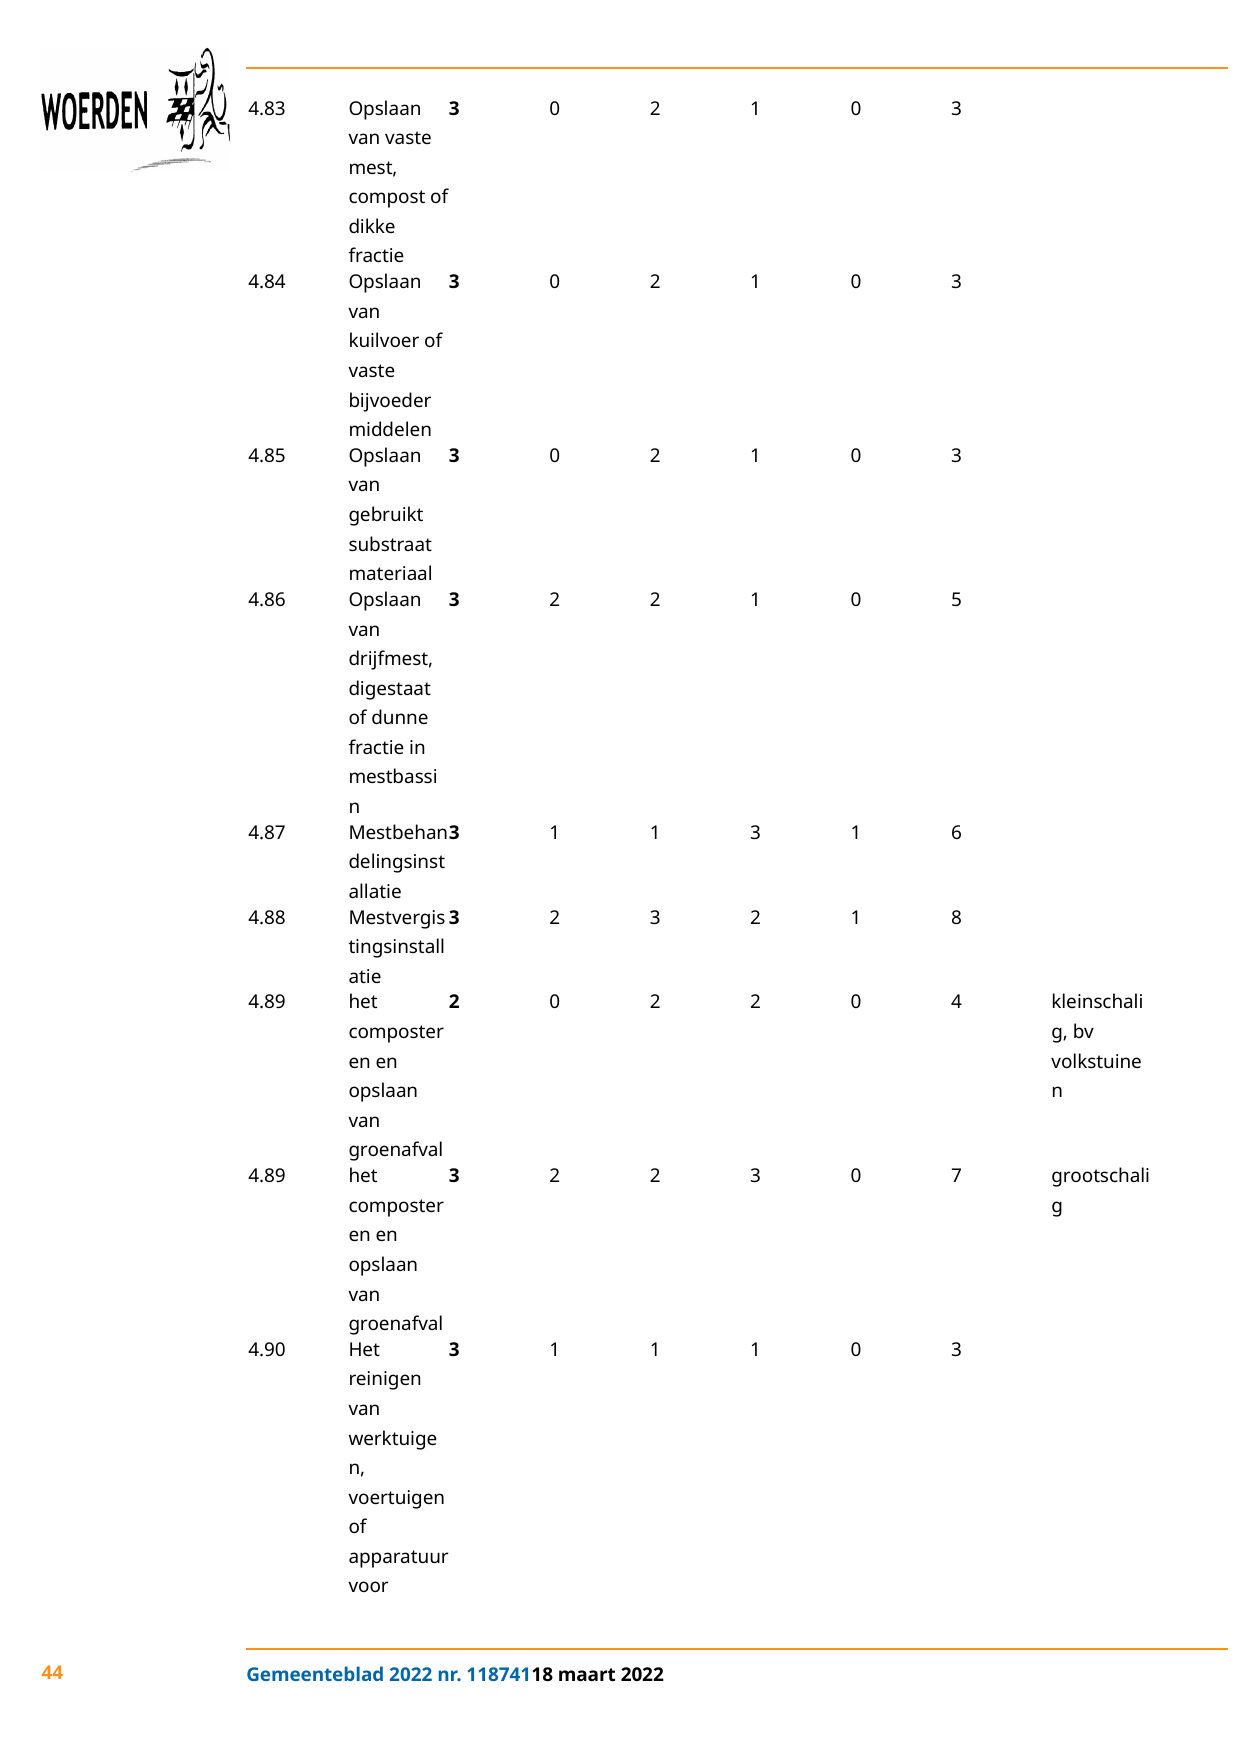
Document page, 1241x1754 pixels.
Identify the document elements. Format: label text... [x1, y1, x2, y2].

table_cell 2 [449, 989, 549, 1162]
table_cell 4.88 [248, 904, 348, 989]
table_cell Opslaan van gebruikt substraatmateriaal [348, 442, 449, 586]
table_cell 0 [850, 269, 951, 442]
table_cell Het reinigen van werktuigen, voertuigen of apparatuur voor [348, 1336, 449, 1598]
table_cell Opslaan van vaste mest, compost of dikke fractie [348, 95, 449, 268]
table_cell 3 [449, 442, 549, 586]
table_cell Mestbehandelingsinstallatie [348, 819, 449, 904]
table_cell 0 [850, 989, 951, 1162]
table_cell 1 [850, 904, 951, 989]
table_cell 2 [750, 904, 850, 989]
table_cell 0 [850, 1336, 951, 1598]
table_cell 1 [850, 819, 951, 904]
table_cell 1 [650, 819, 750, 904]
table_cell 4.84 [248, 269, 348, 442]
table_cell 1 [750, 586, 850, 819]
table_cell [1051, 904, 1152, 989]
table_cell 0 [850, 442, 951, 586]
table_cell 4.89 [248, 1163, 348, 1336]
table_cell 2 [650, 989, 750, 1162]
table_cell 1 [549, 1336, 649, 1598]
table_cell 1 [750, 269, 850, 442]
table_cell 4.86 [248, 586, 348, 819]
table_cell 3 [449, 269, 549, 442]
table_cell 2 [549, 1163, 649, 1336]
table_cell 4.89 [248, 989, 348, 1162]
table_cell 3 [951, 269, 1051, 442]
table_cell 3 [951, 442, 1051, 586]
table_cell 2 [549, 586, 649, 819]
table_cell 0 [549, 95, 649, 268]
table_cell 2 [650, 269, 750, 442]
table_cell 1 [750, 442, 850, 586]
table_cell 7 [951, 1163, 1051, 1336]
table_cell 6 [951, 819, 1051, 904]
table_cell kleinschalig, bv volkstuinen [1051, 989, 1152, 1162]
table_cell 0 [850, 95, 951, 268]
picture [41, 47, 231, 172]
table_cell 2 [650, 442, 750, 586]
table_cell [1051, 586, 1152, 819]
table_cell 3 [449, 904, 549, 989]
table_cell 0 [549, 269, 649, 442]
table_cell Opslaan van drijfmest, digestaat of dunne fractie in mestbassin [348, 586, 449, 819]
table_cell 3 [449, 819, 549, 904]
table_cell grootschalig [1051, 1163, 1152, 1336]
table_cell 0 [850, 1163, 951, 1336]
table_cell 8 [951, 904, 1051, 989]
table_cell 4 [951, 989, 1051, 1162]
table_cell 3 [750, 819, 850, 904]
table_cell 0 [850, 586, 951, 819]
table_cell 2 [549, 904, 649, 989]
table_cell 1 [750, 95, 850, 268]
table_cell [1051, 442, 1152, 586]
table_cell [1051, 269, 1152, 442]
table_cell 2 [750, 989, 850, 1162]
table_cell 3 [449, 95, 549, 268]
table_cell [1051, 1336, 1152, 1598]
table_cell 3 [650, 904, 750, 989]
table_cell het composteren en opslaan van groenafval [348, 1163, 449, 1336]
table_cell 3 [951, 1336, 1051, 1598]
table_cell 3 [951, 95, 1051, 268]
table_cell 2 [650, 586, 750, 819]
table_cell 4.85 [248, 442, 348, 586]
table_cell 0 [549, 989, 649, 1162]
table_cell 1 [549, 819, 649, 904]
table_cell 3 [449, 586, 549, 819]
table_cell Mestvergistingsinstallatie [348, 904, 449, 989]
table_cell 4.87 [248, 819, 348, 904]
table_cell 0 [549, 442, 649, 586]
table_cell het composteren en opslaan van groenafval [348, 989, 449, 1162]
table_cell 4.90 [248, 1336, 348, 1598]
table_cell 3 [750, 1163, 850, 1336]
table_cell 3 [449, 1163, 549, 1336]
table_cell Opslaan van kuilvoer of vaste bijvoedermiddelen [348, 269, 449, 442]
table_cell [1051, 819, 1152, 904]
table_cell 3 [449, 1336, 549, 1598]
table_cell 2 [650, 95, 750, 268]
table_cell [1051, 95, 1152, 268]
table_cell 4.83 [248, 95, 348, 268]
table_cell 5 [951, 586, 1051, 819]
table_cell 1 [750, 1336, 850, 1598]
table_cell 1 [650, 1336, 750, 1598]
table_cell 2 [650, 1163, 750, 1336]
